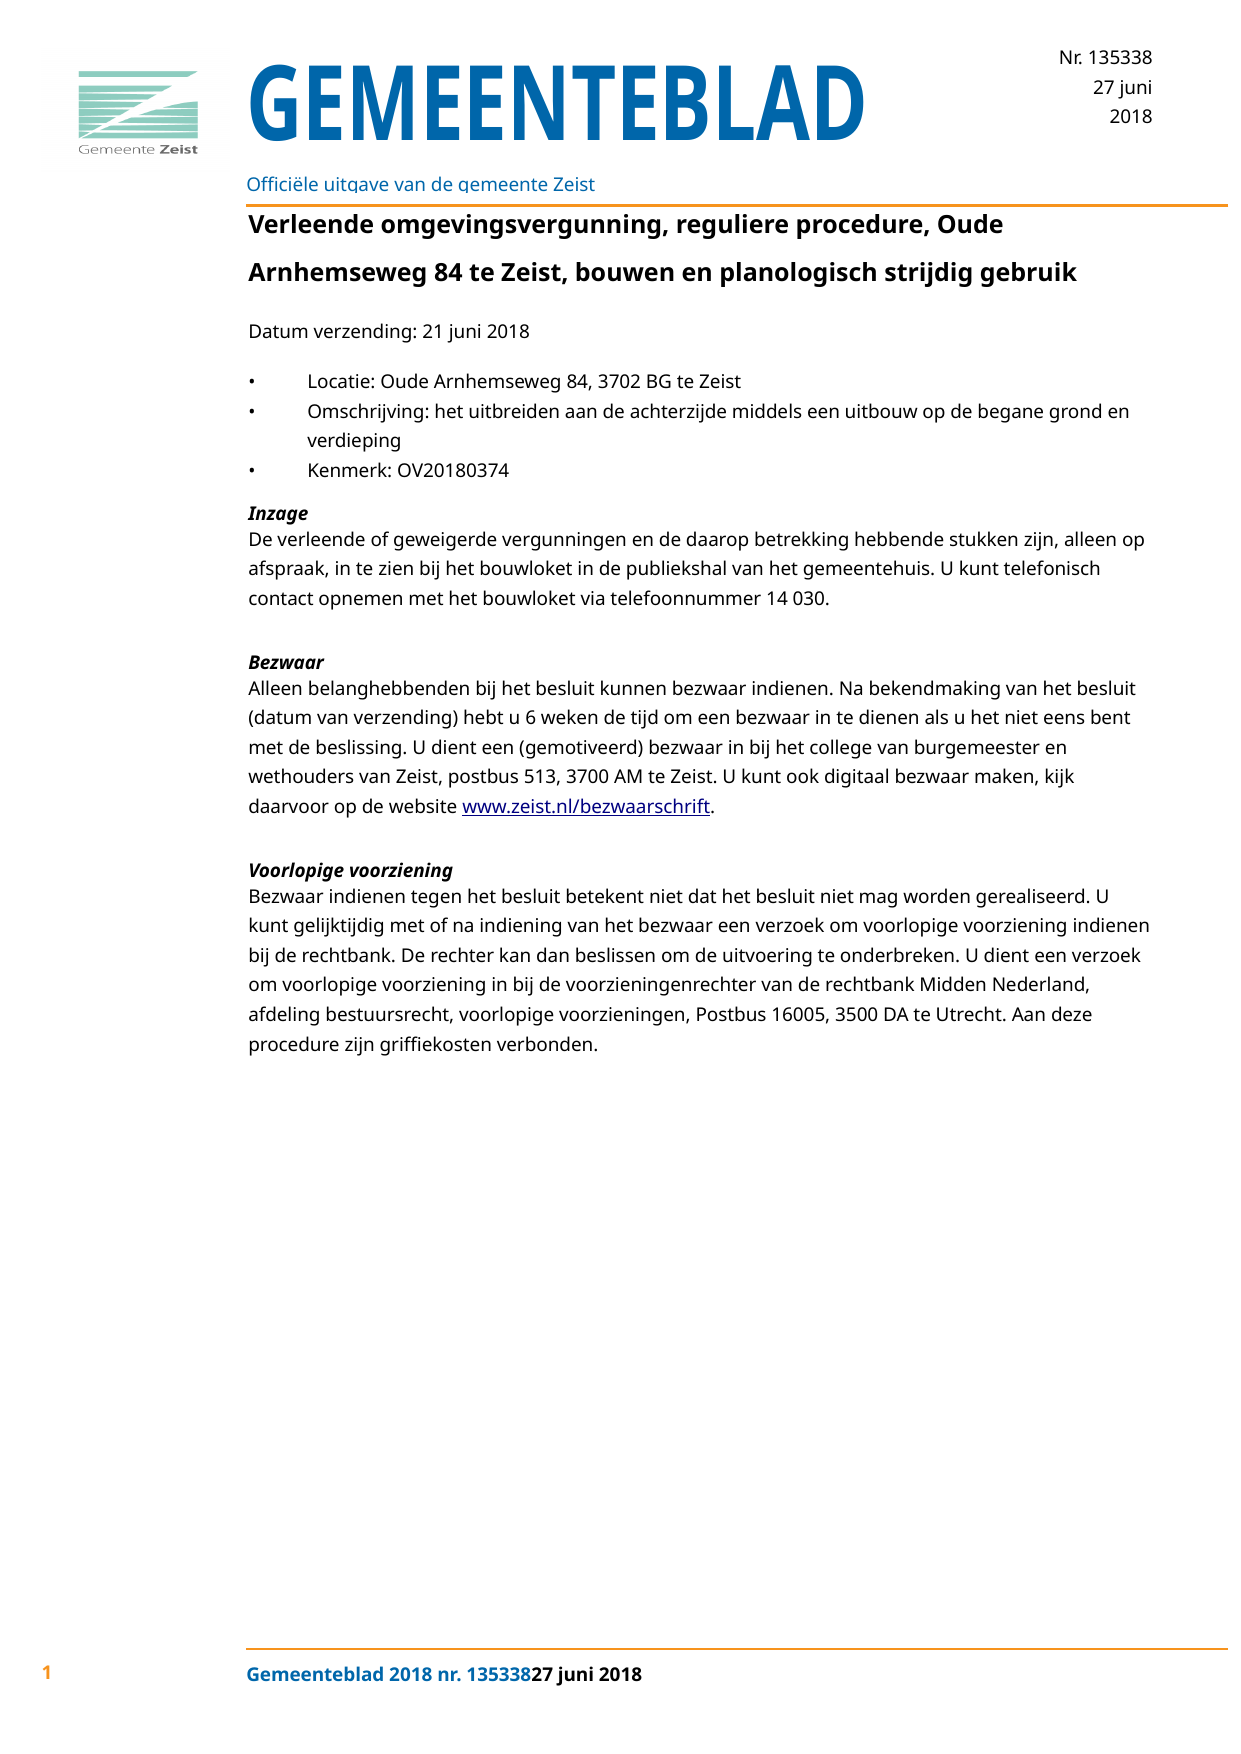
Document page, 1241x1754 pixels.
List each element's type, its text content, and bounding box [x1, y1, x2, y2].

list Omschrijving: het uitbreiden aan de achterzijde middels een uitbouw op de begane grond en verdieping [248, 398, 1152, 453]
picture [41, 47, 231, 172]
text Inzage [248, 500, 1152, 526]
text Verleende omgevingsvergunning, reguliere procedure, Oude Arnhemseweg 84 te Zeist, bouwen en planologisch strijdig gebruik [248, 207, 1152, 288]
list Locatie: Oude Arnhemseweg 84, 3702 BG te Zeist [248, 368, 1152, 394]
list Kenmerk: OV20180374 [248, 457, 1152, 483]
text Datum verzending: 21 juni 2018 [248, 318, 1152, 344]
text Bezwaar [248, 649, 1152, 675]
text Bezwaar indienen tegen het besluit betekent niet dat het besluit niet mag worden gerealiseerd. U kunt gelijktijdig met of na indiening van het bezwaar een verzoek om voorlopige voorziening indienen bij de rechtbank. De rechter kan dan beslissen om de uitvoering te onderbreken. U dient een verzoek om voorlopige voorziening in bij de voorzieningenrechter van de rechtbank Midden Nederland, afdeling bestuursrecht, voorlopige voorzieningen, Postbus 16005, 3500 DA te Utrecht. Aan deze procedure zijn griffiekosten verbonden. [248, 883, 1152, 1056]
text Voorlopige voorziening [248, 857, 1152, 883]
text Alleen belanghebbenden bij het besluit kunnen bezwaar indienen. Na bekendmaking van het besluit (datum van verzending) hebt u 6 weken de tijd om een bezwaar in te dienen als u het niet eens bent met de beslissing. U dient een (gemotiveerd) bezwaar in bij het college van burgemeester en wethouders van Zeist, postbus 513, 3700 AM te Zeist. U kunt ook digitaal bezwaar maken, kijk daarvoor op de website www.zeist.nl/bezwaarschrift. [248, 675, 1152, 819]
text De verleende of geweigerde vergunningen en de daarop betrekking hebbende stukken zijn, alleen op afspraak, in te zien bij het bouwloket in de publiekshal van het gemeentehuis. U kunt telefonisch contact opnemen met het bouwloket via telefoonnummer 14 030. [248, 526, 1152, 611]
